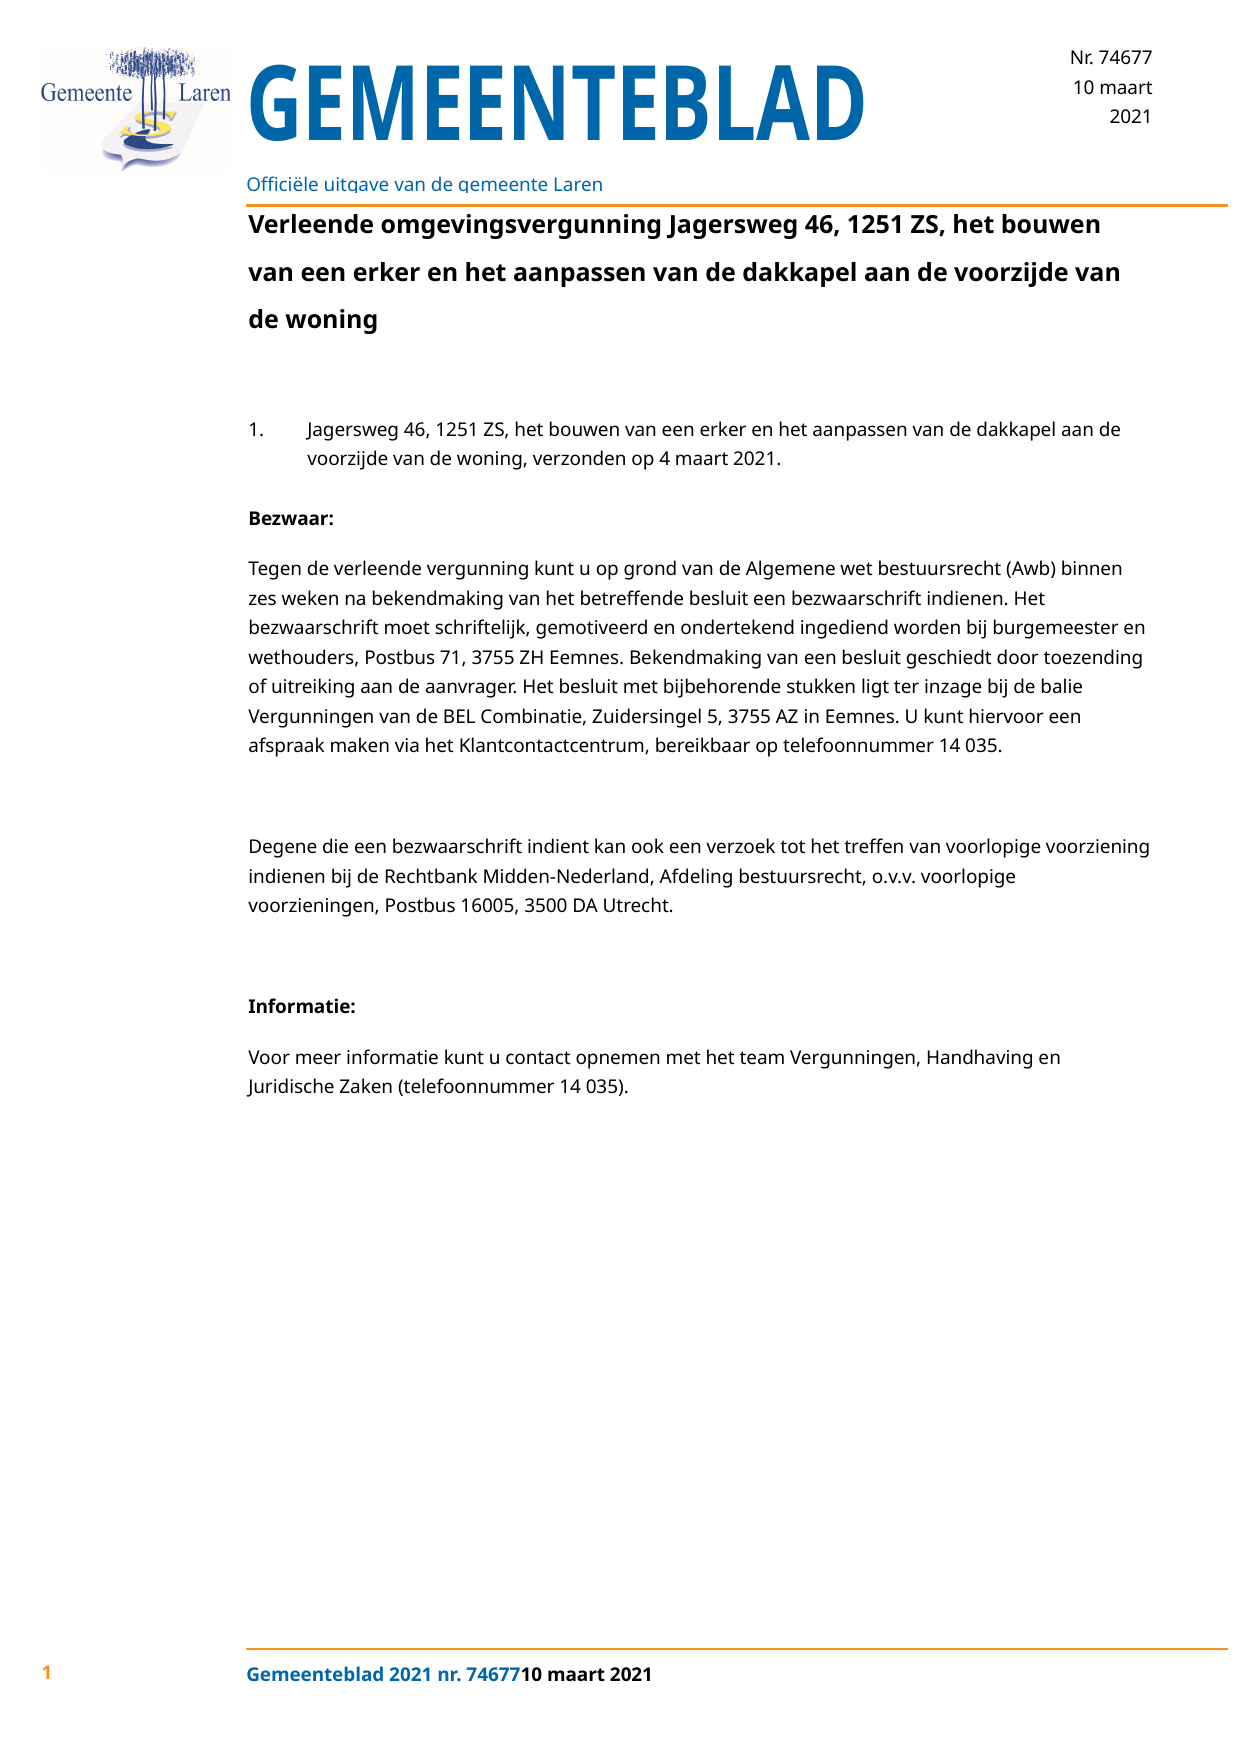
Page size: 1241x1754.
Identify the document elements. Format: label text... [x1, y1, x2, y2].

text Bezwaar: [248, 505, 1152, 530]
text Voor meer informatie kunt u contact opnemen met het team Vergunningen, Handhaving en Juridische Zaken (telefoonnummer 14 035). [248, 1044, 1152, 1099]
picture [41, 47, 231, 172]
text Informatie: [248, 993, 1152, 1019]
text Verleende omgevingsvergunning Jagersweg 46, 1251 ZS, het bouwen van een erker en het aanpassen van de dakkapel aan de voorzijde van de woning [248, 207, 1152, 336]
text Tegen de verleende vergunning kunt u op grond van de Algemene wet bestuursrecht (Awb) binnen zes weken na bekendmaking van het betreffende besluit een bezwaarschrift indienen. Het bezwaarschrift moet schriftelijk, gemotiveerd en ondertekend ingediend worden bij burgemeester en wethouders, Postbus 71, 3755 ZH Eemnes. Bekendmaking van een besluit geschiedt door toezending of uitreiking aan de aanvrager. Het besluit met bijbehorende stukken ligt ter inzage bij de balie Vergunningen van de BEL Combinatie, Zuidersingel 5, 3755 AZ in Eemnes. U kunt hiervoor een afspraak maken via het Klantcontactcentrum, bereikbaar op telefoonnummer 14 035. [248, 555, 1152, 758]
list Jagersweg 46, 1251 ZS, het bouwen van een erker en het aanpassen van de dakkapel aan de voorzijde van de woning, verzonden op 4 maart 2021. [248, 416, 1152, 471]
text Degene die een bezwaarschrift indient kan ook een verzoek tot het treffen van voorlopige voorziening indienen bij de Rechtbank Midden-Nederland, Afdeling bestuursrecht, o.v.v. voorlopige voorzieningen, Postbus 16005, 3500 DA Utrecht. [248, 833, 1152, 918]
